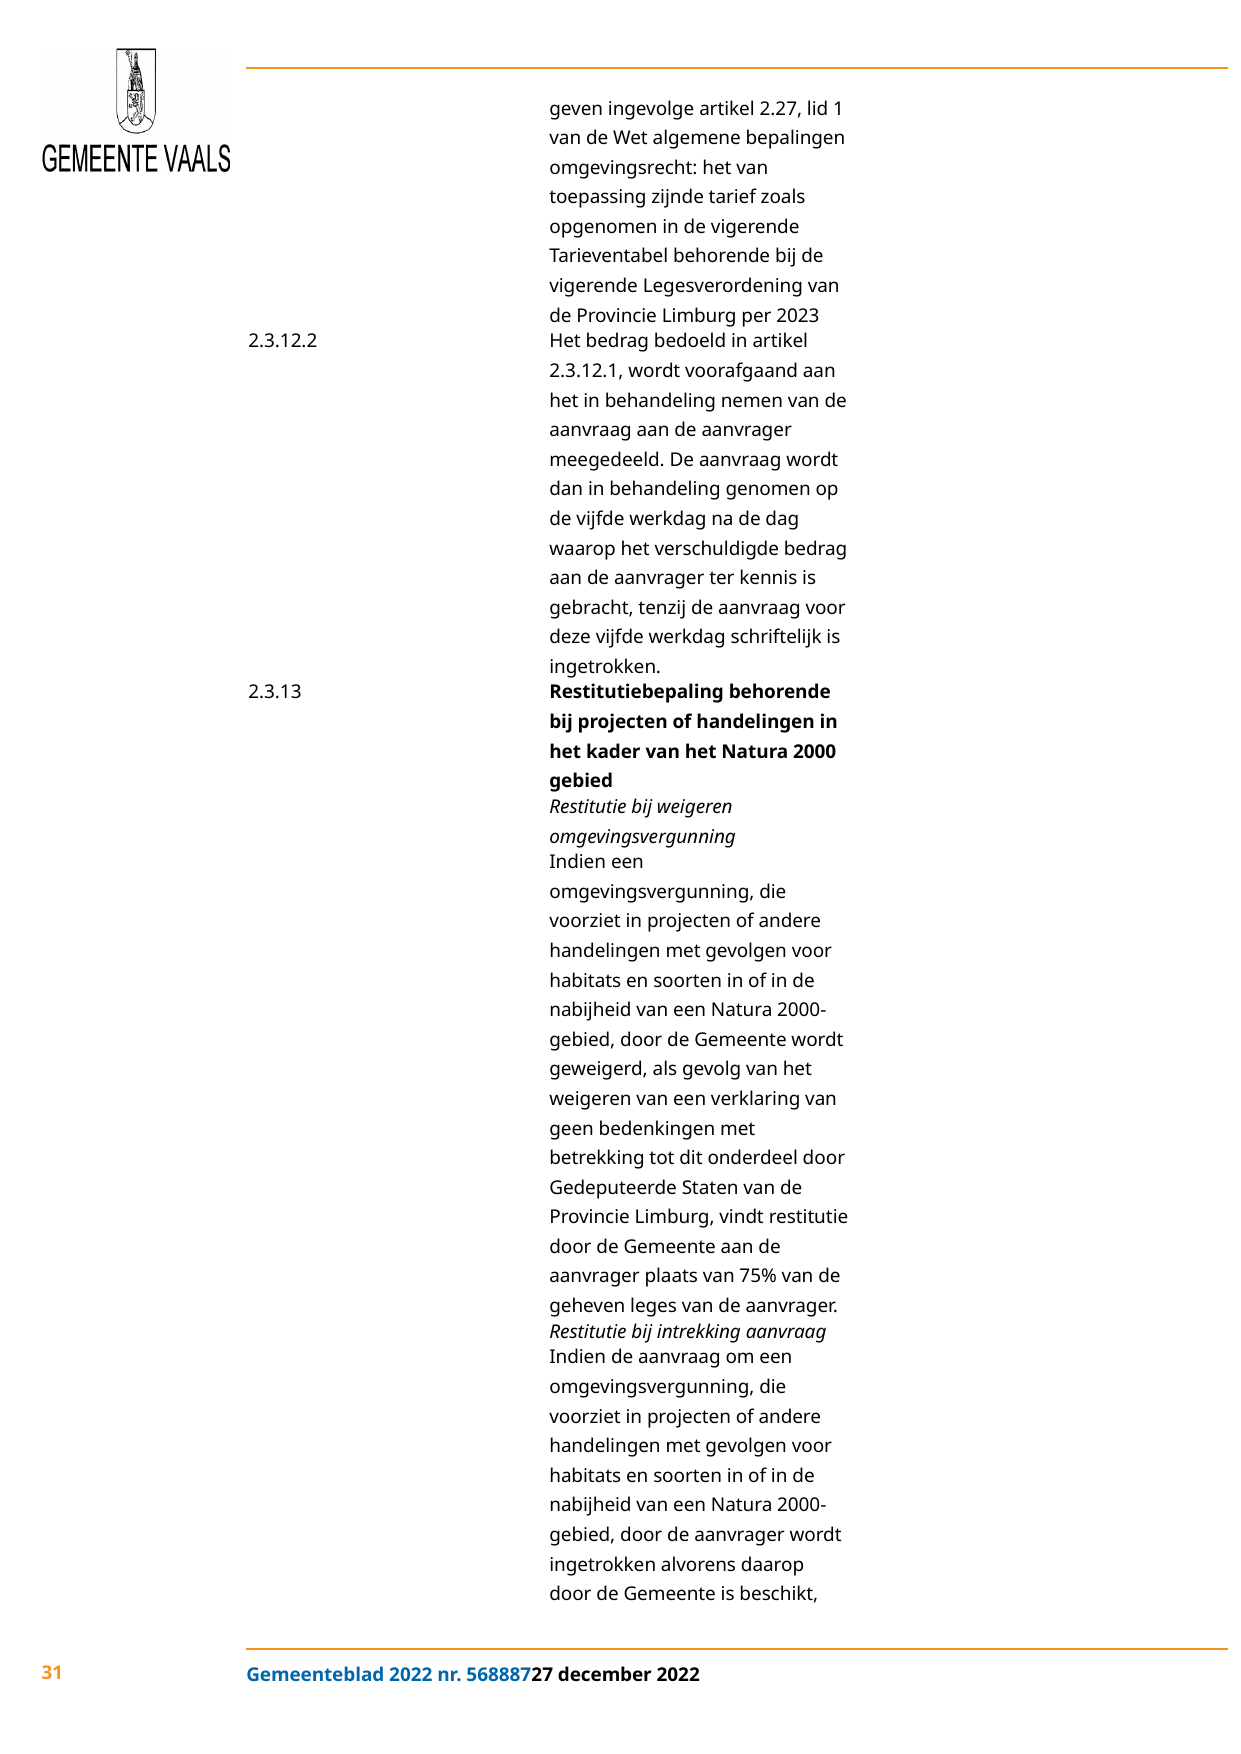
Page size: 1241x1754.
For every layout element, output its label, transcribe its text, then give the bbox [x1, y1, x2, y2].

table_cell 2.3.12.2 [248, 328, 549, 679]
table_cell Restitutiebepaling behorende bij projecten of handelingen in het kader van het Natura 2000 gebied [549, 679, 850, 793]
table_cell Het bedrag bedoeld in artikel 2.3.12.1, wordt voorafgaand aan het in behandeling nemen van de aanvraag aan de aanvrager meegedeeld. De aanvraag wordt dan in behandeling genomen op de vijfde werkdag na de dag waarop het verschuldigde bedrag aan de aanvrager ter kennis is gebracht, tenzij de aanvraag voor deze vijfde werkdag schriftelijk is ingetrokken. [549, 328, 850, 679]
table_cell Restitutie bij intrekking aanvraag [549, 1318, 850, 1344]
table_cell Restitutie bij weigeren omgevingsvergunning [549, 793, 850, 848]
table_cell Indien een omgevingsvergunning, die voorziet in projecten of andere handelingen met gevolgen voor habitats en soorten in of in de nabijheid van een Natura 2000-gebied, door de Gemeente wordt geweigerd, als gevolg van het weigeren van een verklaring van geen bedenkingen met betrekking tot dit onderdeel door Gedeputeerde Staten van de Provincie Limburg, vindt restitutie door de Gemeente aan de aanvrager plaats van 75% van de geheven leges van de aanvrager. [549, 849, 850, 1318]
table_cell [850, 679, 1152, 793]
table_cell [248, 95, 549, 328]
table_cell [850, 793, 1152, 848]
table_cell Indien de aanvraag om een omgevingsvergunning, die voorziet in projecten of andere handelingen met gevolgen voor habitats en soorten in of in de nabijheid van een Natura 2000-gebied, door de aanvrager wordt ingetrokken alvorens daarop door de Gemeente is beschikt, [549, 1344, 850, 1606]
table_cell [850, 1344, 1152, 1606]
table_cell geven ingevolge artikel 2.27, lid 1 van de Wet algemene bepalingen omgevingsrecht: het van toepassing zijnde tarief zoals opgenomen in de vigerende Tarieventabel behorende bij de vigerende Legesverordening van de Provincie Limburg per 2023 [549, 95, 850, 328]
table_cell [850, 1318, 1152, 1344]
table_cell [248, 1318, 549, 1344]
picture [41, 47, 231, 172]
table_cell [850, 95, 1152, 328]
table_cell [850, 849, 1152, 1318]
table_cell [850, 328, 1152, 679]
table_cell [248, 849, 549, 1318]
table_cell 2.3.13 [248, 679, 549, 793]
table_cell [248, 793, 549, 848]
table_cell [248, 1344, 549, 1606]
